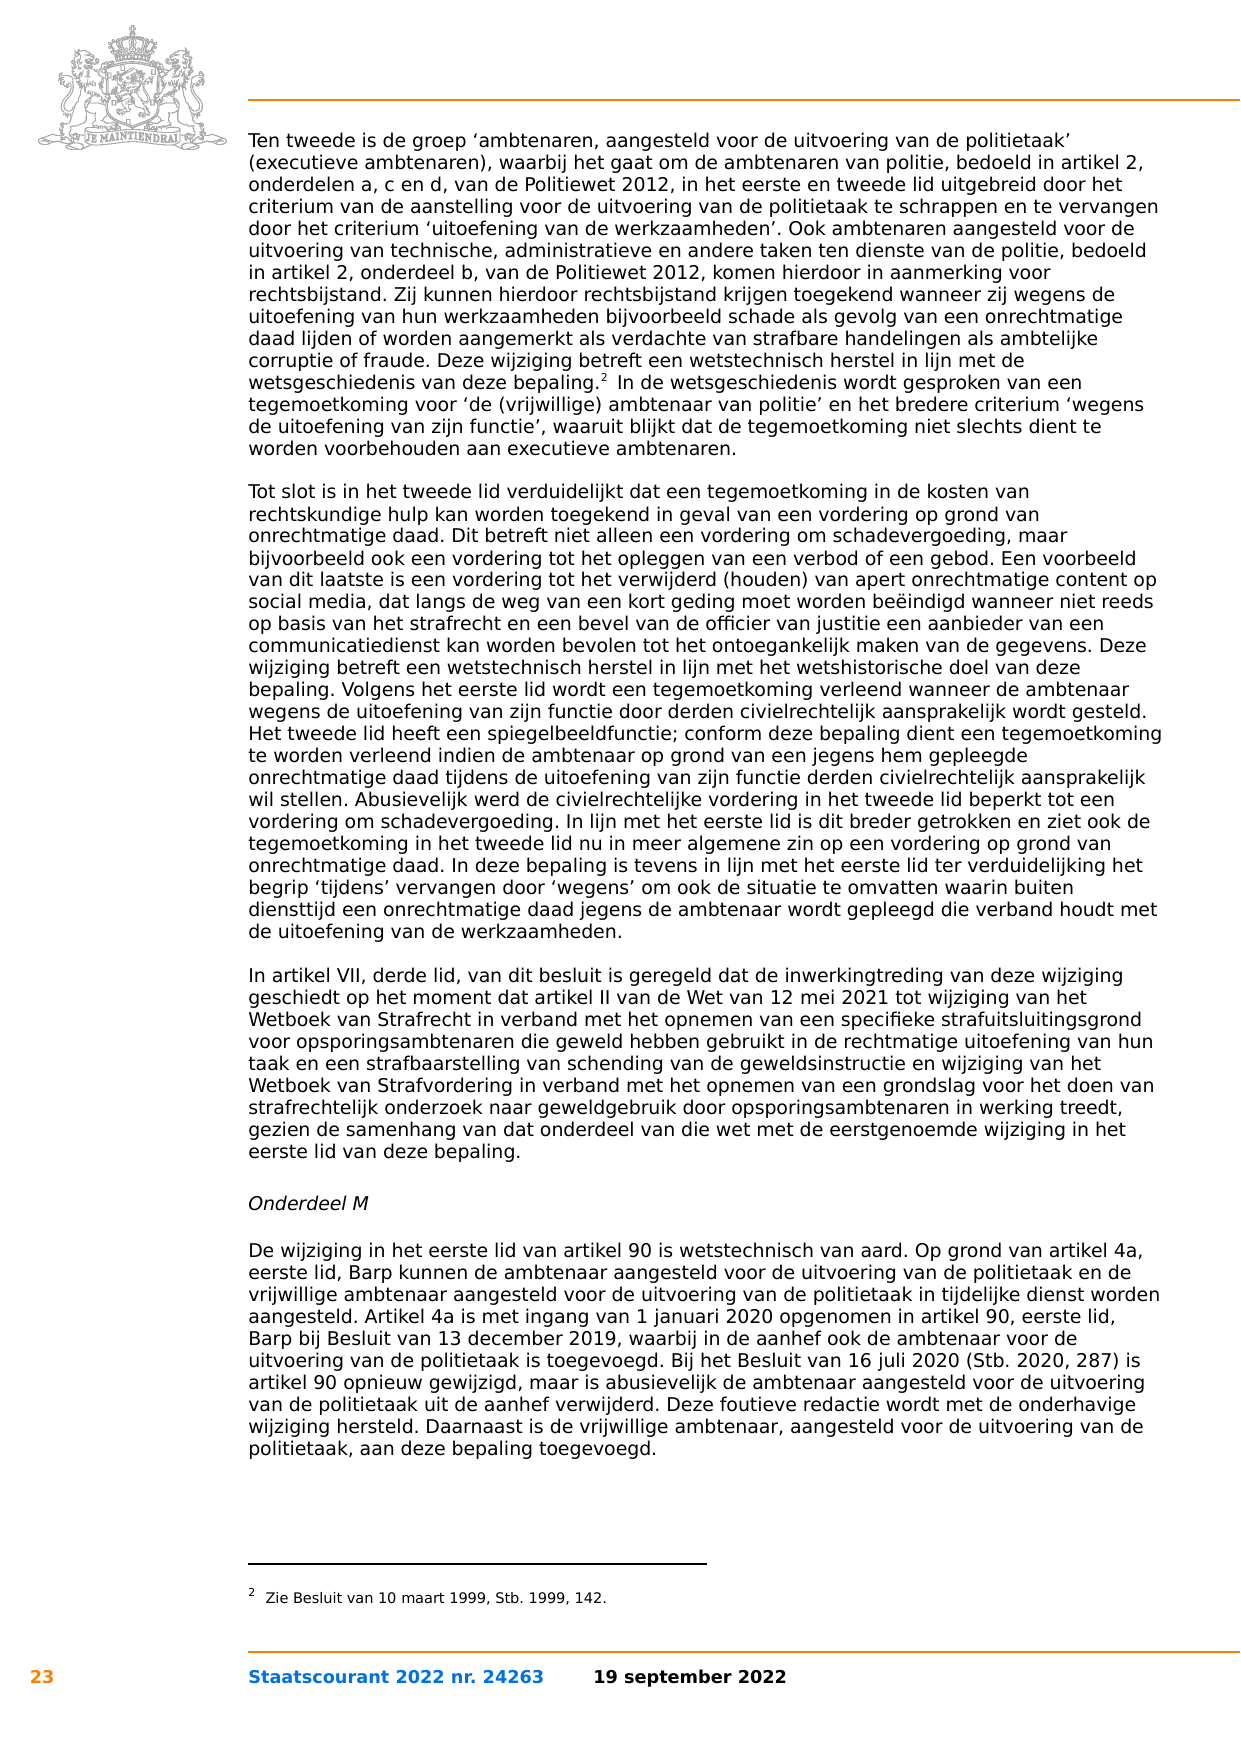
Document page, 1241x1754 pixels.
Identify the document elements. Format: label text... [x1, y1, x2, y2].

subtitle Onderdeel M [248, 1193, 1163, 1215]
text De wijziging in het eerste lid van artikel 90 is wetstechnisch van aard. Op grond van artikel 4a, eerste lid, Barp kunnen de ambtenaar aangesteld voor de uitvoering van de politietaak en de vrijwillige ambtenaar aangesteld voor de uitvoering van de politietaak in tijdelijke dienst worden aangesteld. Artikel 4a is met ingang van 1 januari 2020 opgenomen in artikel 90, eerste lid, Barp bij Besluit van 13 december 2019, waarbij in de aanhef ook de ambtenaar voor de uitvoering van de politietaak is toegevoegd. Bij het Besluit van 16 juli 2020 (Stb. 2020, 287) is artikel 90 opnieuw gewijzigd, maar is abusievelijk de ambtenaar aangesteld voor de uitvoering van de politietaak uit de aanhef verwijderd. Deze foutieve redactie wordt met de onderhavige wijziging hersteld. Daarnaast is de vrijwillige ambtenaar, aangesteld voor de uitvoering van de politietaak, aan deze bepaling toegevoegd. [248, 1240, 1163, 1459]
text In artikel VII, derde lid, van dit besluit is geregeld dat de inwerkingtreding van deze wijziging geschiedt op het moment dat artikel II van de Wet van 12 mei 2021 tot wijziging van het Wetboek van Strafrecht in verband met het opnemen van een specifieke strafuitsluitingsgrond voor opsporingsambtenaren die geweld hebben gebruikt in de rechtmatige uitoefening van hun taak en een strafbaarstelling van schending van de geweldsinstructie en wijziging van het Wetboek van Strafvordering in verband met het opnemen van een grondslag voor het doen van strafrechtelijk onderzoek naar geweldgebruik door opsporingsambtenaren in werking treedt, gezien de samenhang van dat onderdeel van die wet met de eerstgenoemde wijziging in het eerste lid van deze bepaling. [248, 965, 1163, 1163]
text Ten tweede is de groep ‘ambtenaren, aangesteld voor de uitvoering van de politietaak’ (executieve ambtenaren), waarbij het gaat om de ambtenaren van politie, bedoeld in artikel 2, onderdelen a, c en d, van de Politiewet 2012, in het eerste en tweede lid uitgebreid door het criterium van de aanstelling voor de uitvoering van de politietaak te schrappen en te vervangen door het criterium ‘uitoefening van de werkzaamheden’. Ook ambtenaren aangesteld voor de uitvoering van technische, administratieve en andere taken ten dienste van de politie, bedoeld in artikel 2, onderdeel b, van de Politiewet 2012, komen hierdoor in aanmerking voor rechtsbijstand. Zij kunnen hierdoor rechtsbijstand krijgen toegekend wanneer zij wegens de uitoefening van hun werkzaamheden bijvoorbeeld schade als gevolg van een onrechtmatige daad lijden of worden aangemerkt als verdachte van strafbare handelingen als ambtelijke corruptie of fraude. Deze wijziging betreft een wetstechnisch herstel in lijn met de wetsgeschiedenis van deze bepaling. In de wetsgeschiedenis wordt gesproken van een tegemoetkoming voor ‘de (vrijwillige) ambtenaar van politie’ en het bredere criterium ‘wegens de uitoefening van zijn functie’, waaruit blijkt dat de tegemoetkoming niet slechts dient te worden voorbehouden aan executieve ambtenaren. [248, 130, 1163, 459]
text Tot slot is in het tweede lid verduidelijkt dat een tegemoetkoming in de kosten van rechtskundige hulp kan worden toegekend in geval van een vordering op grond van onrechtmatige daad. Dit betreft niet alleen een vordering om schadevergoeding, maar bijvoorbeeld ook een vordering tot het opleggen van een verbod of een gebod. Een voorbeeld van dit laatste is een vordering tot het verwijderd (houden) van apert onrechtmatige content op social media, dat langs de weg van een kort geding moet worden beëindigd wanneer niet reeds op basis van het strafrecht en een bevel van de officier van justitie een aanbieder van een communicatiedienst kan worden bevolen tot het ontoegankelijk maken van de gegevens. Deze wijziging betreft een wetstechnisch herstel in lijn met het wetshistorische doel van deze bepaling. Volgens het eerste lid wordt een tegemoetkoming verleend wanneer de ambtenaar wegens de uitoefening van zijn functie door derden civielrechtelijk aansprakelijk wordt gesteld. Het tweede lid heeft een spiegelbeeldfunctie; conform deze bepaling dient een tegemoetkoming te worden verleend indien de ambtenaar op grond van een jegens hem gepleegde onrechtmatige daad tijdens de uitoefening van zijn functie derden civielrechtelijk aansprakelijk wil stellen. Abusievelijk werd de civielrechtelijke vordering in het tweede lid beperkt tot een vordering om schadevergoeding. In lijn met het eerste lid is dit breder getrokken en ziet ook de tegemoetkoming in het tweede lid nu in meer algemene zin op een vordering op grond van onrechtmatige daad. In deze bepaling is tevens in lijn met het eerste lid ter verduidelijking het begrip ‘tijdens’ vervangen door ‘wegens’ om ook de situatie te omvatten waarin buiten diensttijd een onrechtmatige daad jegens de ambtenaar wordt gepleegd die verband houdt met de uitoefening van de werkzaamheden. [248, 481, 1163, 943]
picture [38, 25, 227, 150]
text Zie Besluit van 10 maart 1999, Stb. 1999, 142. [248, 1586, 1163, 1608]
